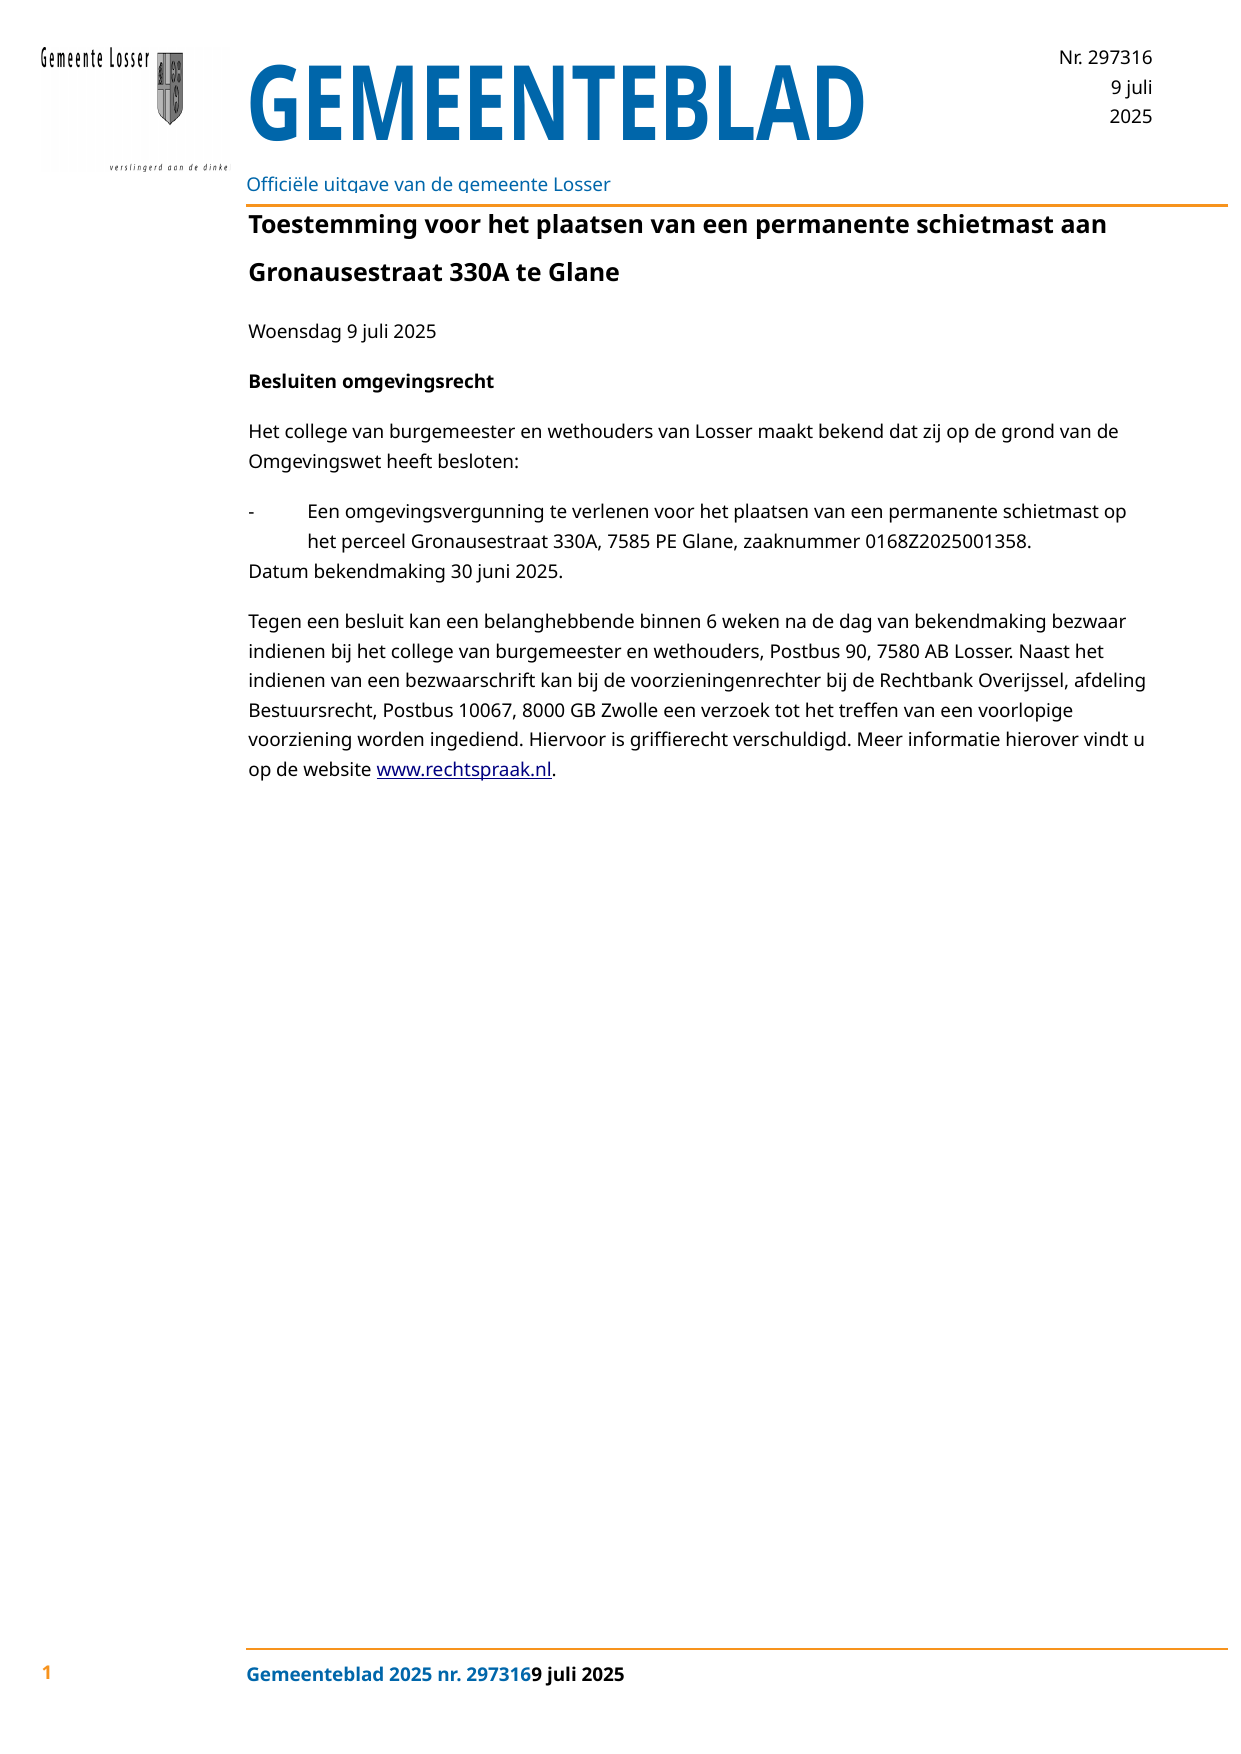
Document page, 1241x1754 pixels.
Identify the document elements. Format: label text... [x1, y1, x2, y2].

text Toestemming voor het plaatsen van een permanente schietmast aan Gronausestraat 330A te Glane [248, 207, 1152, 288]
text Datum bekendmaking 30 juni 2025. [248, 558, 1152, 584]
text Besluiten omgevingsrecht [248, 368, 1152, 394]
picture [41, 47, 231, 172]
text Woensdag 9 juli 2025 [248, 318, 1152, 344]
text Tegen een besluit kan een belanghebbende binnen 6 weken na de dag van bekendmaking bezwaar indienen bij het college van burgemeester en wethouders, Postbus 90, 7580 AB Losser. Naast het indienen van een bezwaarschrift kan bij de voorzieningenrechter bij de Rechtbank Overijssel, afdeling Bestuursrecht, Postbus 10067, 8000 GB Zwolle een verzoek tot het treffen van een voorlopige voorziening worden ingediend. Hiervoor is griffierecht verschuldigd. Meer informatie hierover vindt u op de website www.rechtspraak.nl. [248, 608, 1152, 782]
list Een omgevingsvergunning te verlenen voor het plaatsen van een permanente schietmast op het perceel Gronausestraat 330A, 7585 PE Glane, zaaknummer 0168Z2025001358. [248, 499, 1152, 554]
text Het college van burgemeester en wethouders van Losser maakt bekend dat zij op de grond van de Omgevingswet heeft besloten: [248, 419, 1152, 474]
